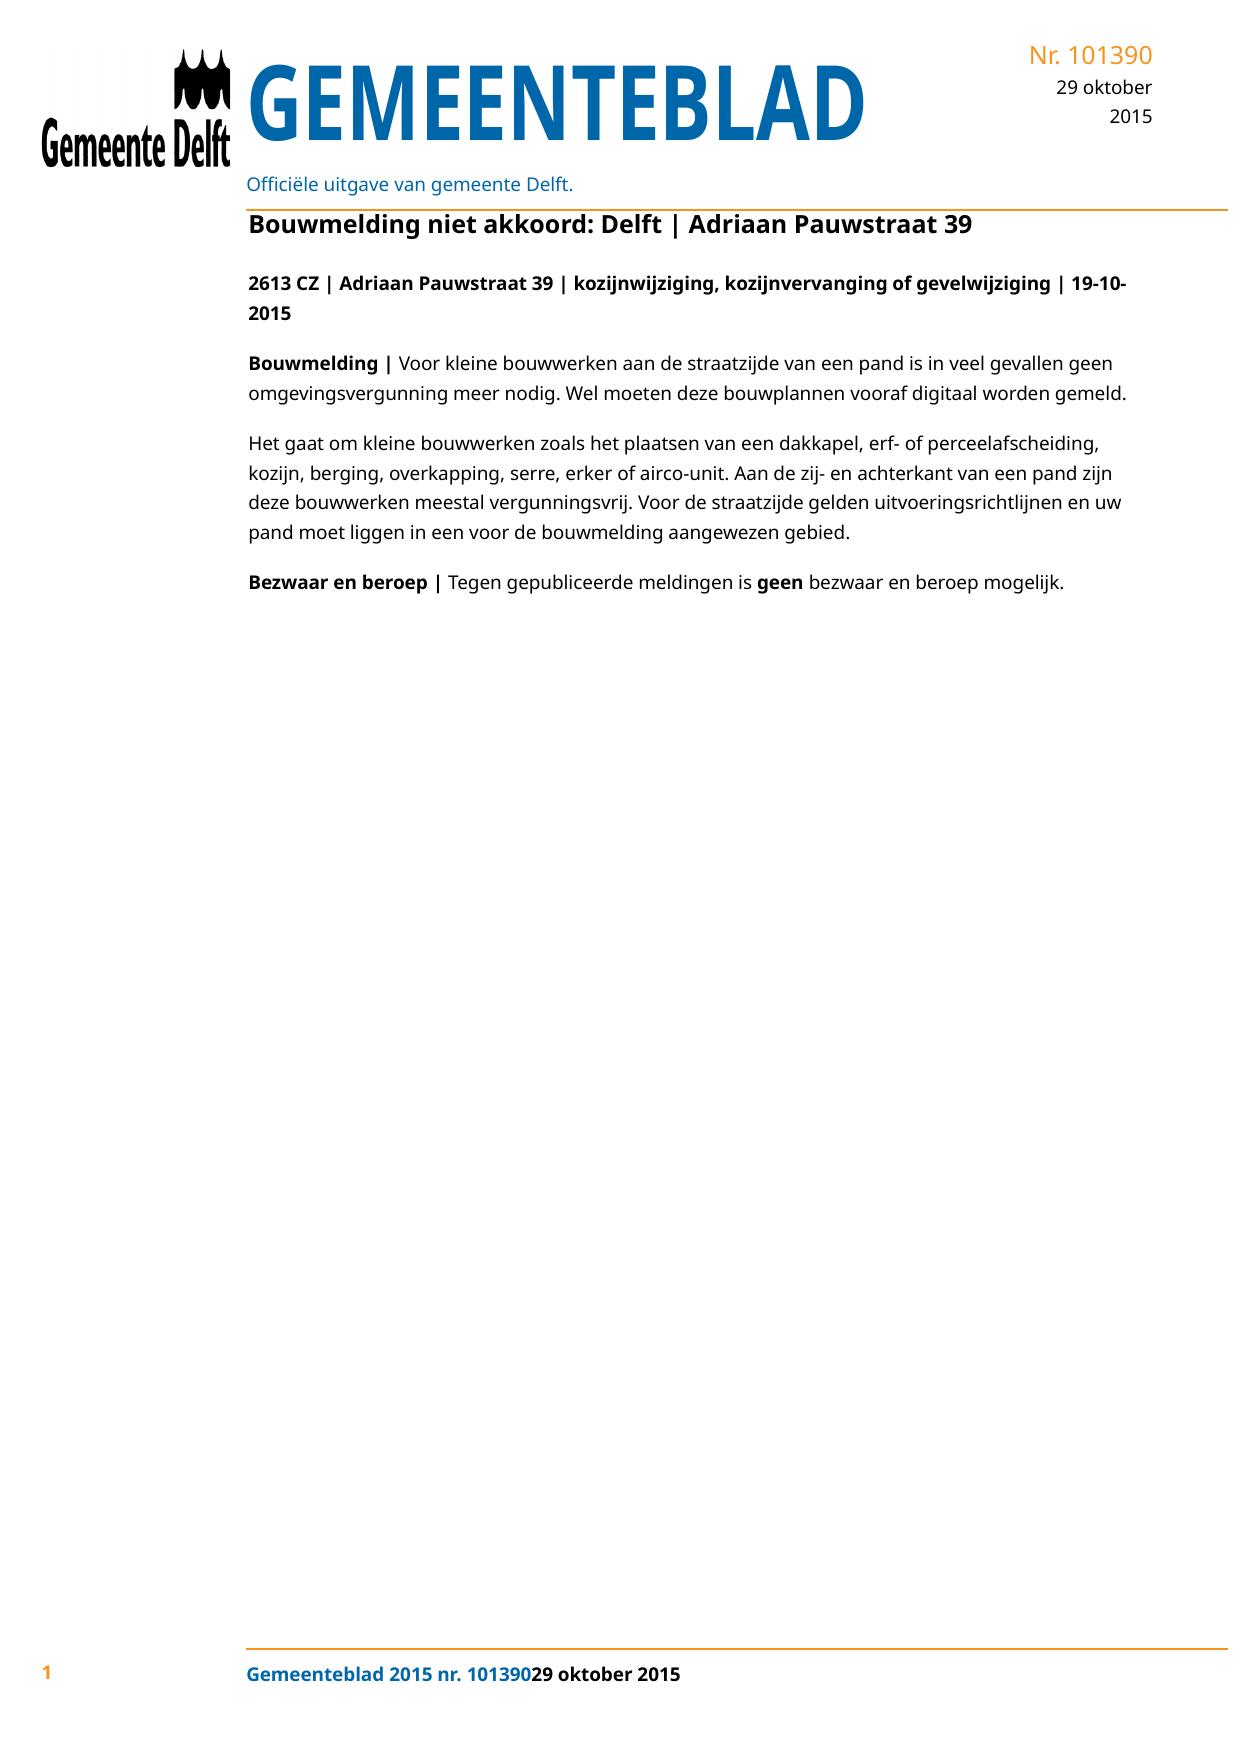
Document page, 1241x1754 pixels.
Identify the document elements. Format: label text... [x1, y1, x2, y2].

text 2613 CZ | Adriaan Pauwstraat 39 | kozijnwijziging, kozijnvervanging of gevelwijziging | 19-10-2015 [248, 270, 1152, 326]
text Bezwaar en beroep | Tegen gepubliceerde meldingen is geen bezwaar en beroep mogelijk. [248, 569, 1152, 595]
text Bouwmelding | Voor kleine bouwwerken aan de straatzijde van een pand is in veel gevallen geen omgevingsvergunning meer nodig. Wel moeten deze bouwplannen vooraf digitaal worden gemeld. [248, 350, 1152, 406]
text Bouwmelding niet akkoord: Delft | Adriaan Pauwstraat 39 [248, 211, 1152, 241]
text Het gaat om kleine bouwwerken zoals het plaatsen van een dakkapel, erf- of perceelafscheiding, kozijn, berging, overkapping, serre, erker of airco-unit. Aan de zij- en achterkant van een pand zijn deze bouwwerken meestal vergunningsvrij. Voor de straatzijde gelden uitvoeringsrichtlijnen en uw pand moet liggen in een voor de bouwmelding aangewezen gebied. [248, 430, 1152, 545]
picture [41, 47, 231, 172]
